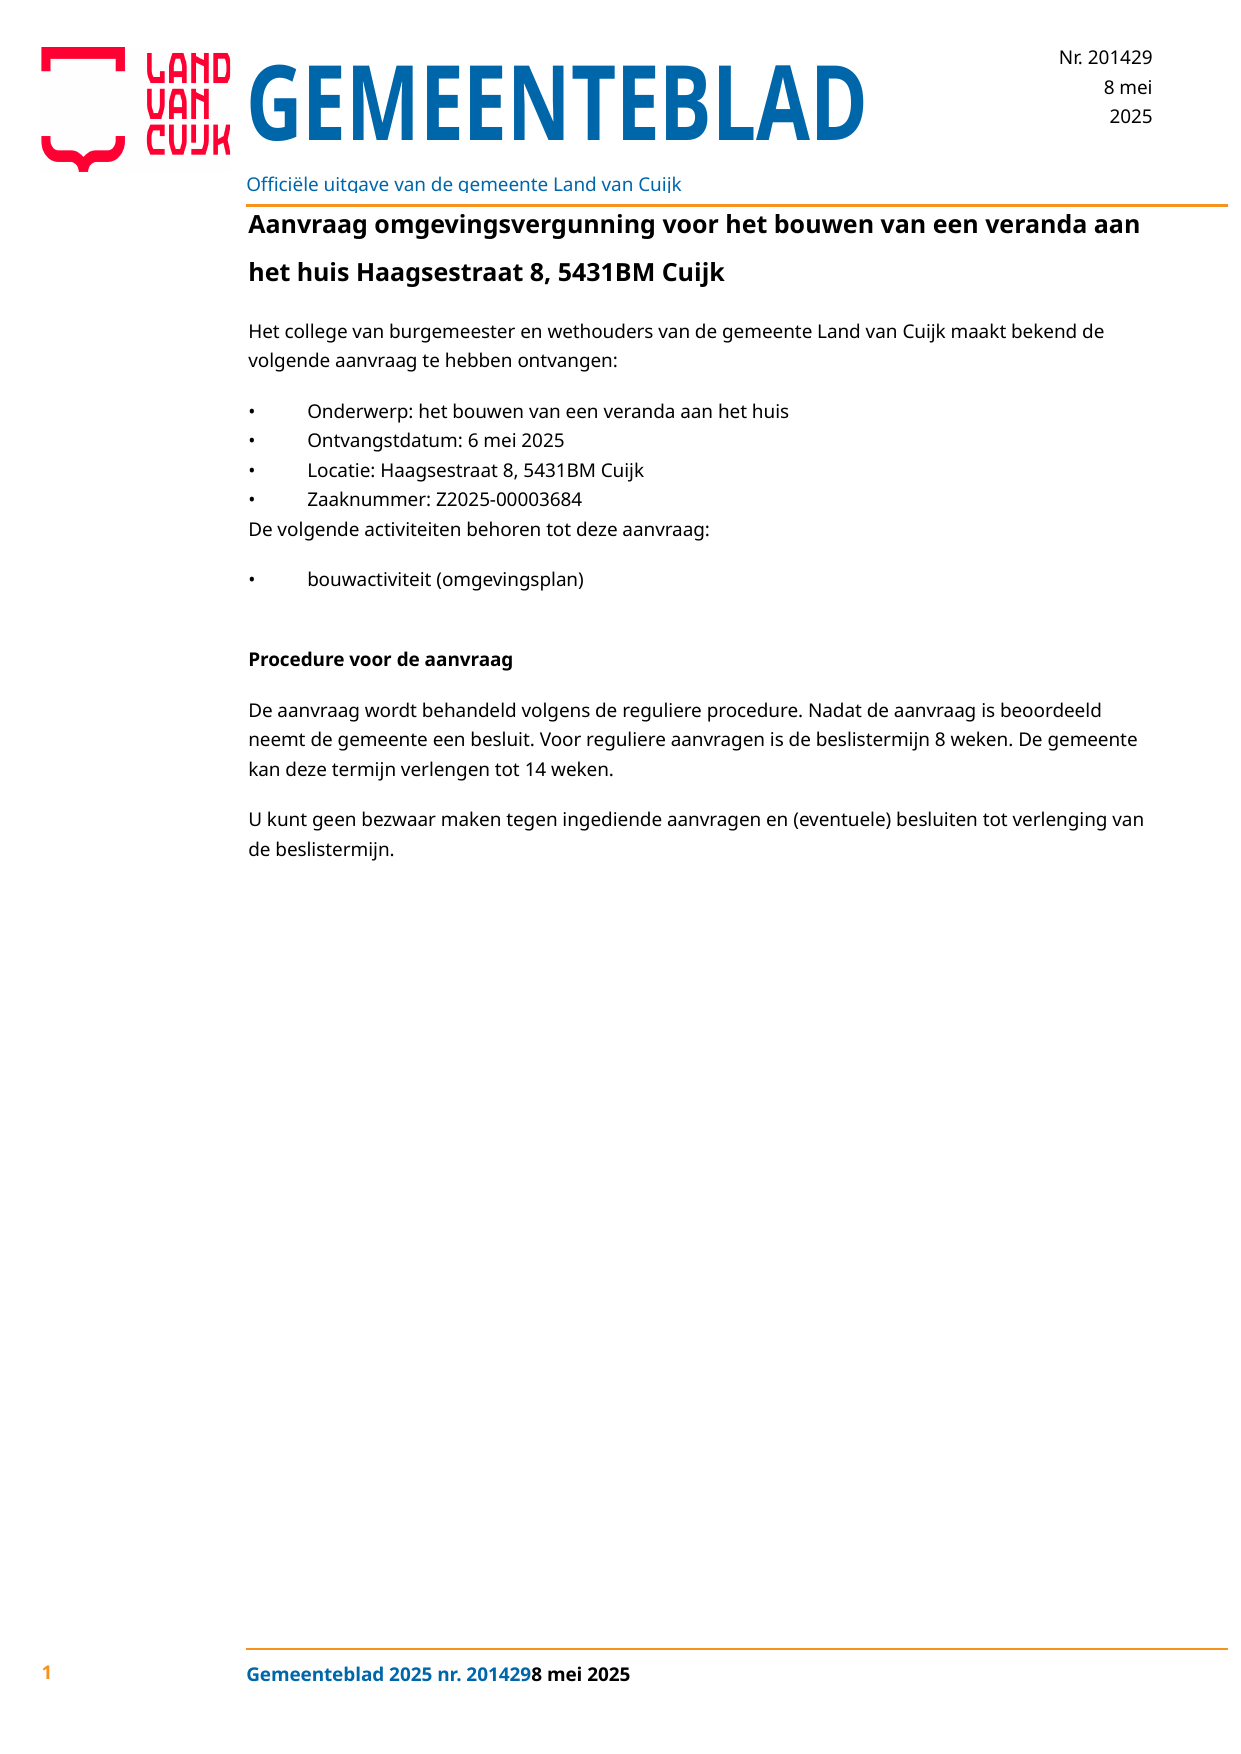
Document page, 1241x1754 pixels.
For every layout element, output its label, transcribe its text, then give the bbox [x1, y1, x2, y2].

text De aanvraag wordt behandeld volgens de reguliere procedure. Nadat de aanvraag is beoordeeld neemt de gemeente een besluit. Voor reguliere aanvragen is de beslistermijn 8 weken. De gemeente kan deze termijn verlengen tot 14 weken. [248, 697, 1152, 782]
list Zaaknummer: Z2025-00003684 [248, 487, 1152, 512]
list Onderwerp: het bouwen van een veranda aan het huis [248, 398, 1152, 424]
text De volgende activiteiten behoren tot deze aanvraag: [248, 516, 1152, 542]
list Ontvangstdatum: 6 mei 2025 [248, 427, 1152, 453]
text Procedure voor de aanvraag [248, 647, 1152, 672]
list bouwactiviteit (omgevingsplan) [248, 567, 1152, 592]
text Aanvraag omgevingsvergunning voor het bouwen van een veranda aan het huis Haagsestraat 8, 5431BM Cuijk [248, 207, 1152, 288]
text Het college van burgemeester en wethouders van de gemeente Land van Cuijk maakt bekend de volgende aanvraag te hebben ontvangen: [248, 318, 1152, 373]
picture [41, 47, 231, 172]
list Locatie: Haagsestraat 8, 5431BM Cuijk [248, 457, 1152, 483]
text U kunt geen bezwaar maken tegen ingediende aanvragen en (eventuele) besluiten tot verlenging van de beslistermijn. [248, 807, 1152, 862]
